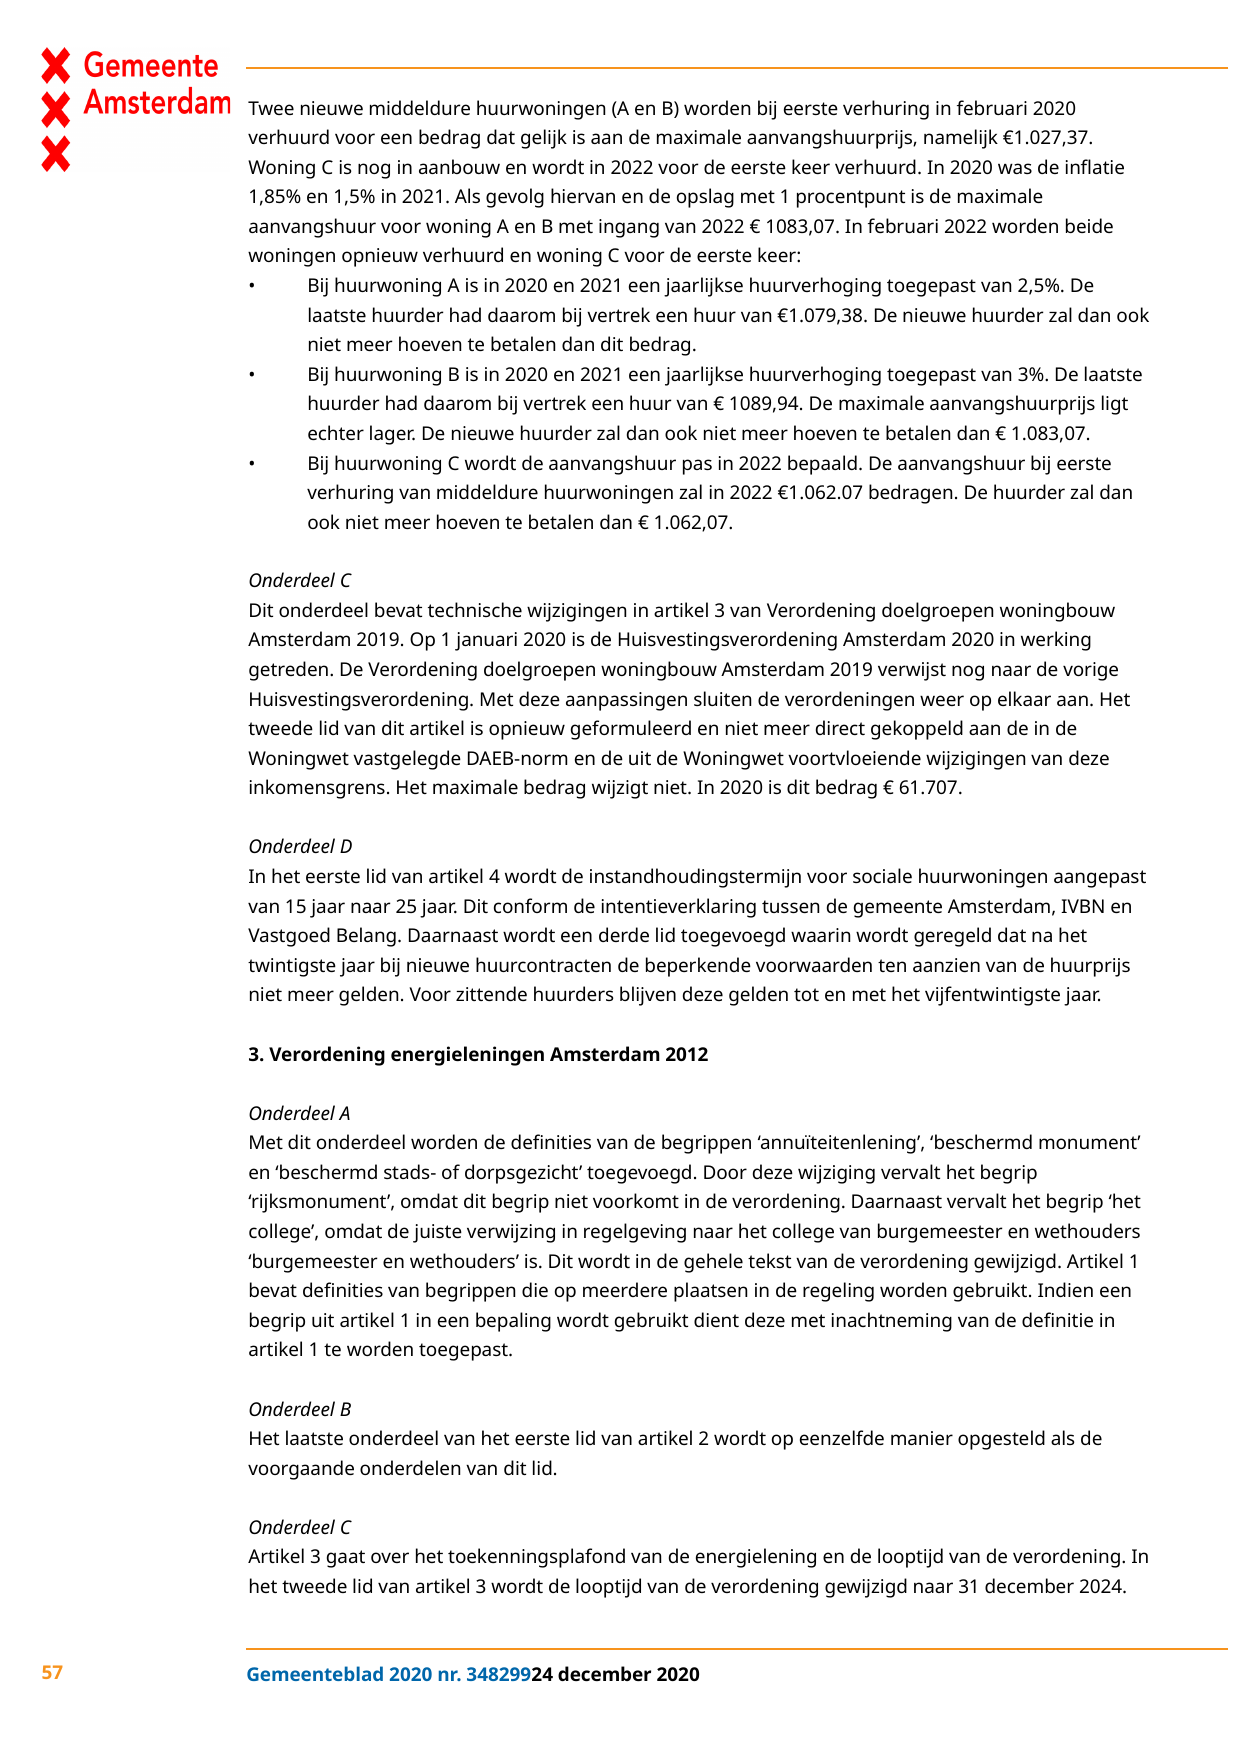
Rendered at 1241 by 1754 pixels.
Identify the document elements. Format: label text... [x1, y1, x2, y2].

text Met dit onderdeel worden de definities van de begrippen ‘annuïteitenlening’, ‘beschermd monument’ en ‘beschermd stads- of dorpsgezicht’ toegevoegd. Door deze wijziging vervalt het begrip ‘rijksmonument’, omdat dit begrip niet voorkomt in de verordening. Daarnaast vervalt het begrip ‘het college’, omdat de juiste verwijzing in regelgeving naar het college van burgemeester en wethouders ‘burgemeester en wethouders’ is. Dit wordt in de gehele tekst van de verordening gewijzigd. Artikel 1 bevat definities van begrippen die op meerdere plaatsen in de regeling worden gebruikt. Indien een begrip uit artikel 1 in een bepaling wordt gebruikt dient deze met inachtneming van de definitie in artikel 1 te worden toegepast. [248, 1129, 1152, 1362]
table_header Twee nieuwe middeldure huurwoningen (A en B) worden bij eerste verhuring in februari 2020 verhuurd voor een bedrag dat gelijk is aan de maximale aanvangshuurprijs, namelijk €1.027,37. Woning C is nog in aanbouw en wordt in 2022 voor de eerste keer verhuurd. In 2020 was de inflatie 1,85% en 1,5% in 2021. Als gevolg hiervan en de opslag met 1 procentpunt is de maximale aanvangshuur voor woning A en B met ingang van 2022 € 1083,07. In februari 2022 worden beide woningen opnieuw verhuurd en woning C voor de eerste keer: Bij huurwoning A is in 2020 en 2021 een jaarlijkse huurverhoging toegepast van 2,5%. De laatste huurder had daarom bij vertrek een huur van €1.079,38. De nieuwe huurder zal dan ook niet meer hoeven te betalen dan dit bedrag. Bij huurwoning B is in 2020 en 2021 een jaarlijkse huurverhoging toegepast van 3%. De laatste huurder had daarom bij vertrek een huur van € 1089,94. De maximale aanvangshuurprijs ligt echter lager. De nieuwe huurder zal dan ook niet meer hoeven te betalen dan € 1.083,07. Bij huurwoning C wordt de aanvangshuur pas in 2022 bepaald. De aanvangshuur bij eerste verhuring van middeldure huurwoningen zal in 2022 €1.062.07 bedragen. De huurder zal dan ook niet meer hoeven te betalen dan € 1.062,07. [248, 95, 1152, 535]
text In het eerste lid van artikel 4 wordt de instandhoudingstermijn voor sociale huurwoningen aangepast van 15 jaar naar 25 jaar. Dit conform de intentieverklaring tussen de gemeente Amsterdam, IVBN en Vastgoed Belang. Daarnaast wordt een derde lid toegevoegd waarin wordt geregeld dat na het twintigste jaar bij nieuwe huurcontracten de beperkende voorwaarden ten aanzien van de huurprijs niet meer gelden. Voor zittende huurders blijven deze gelden tot en met het vijfentwintigste jaar. [248, 863, 1152, 1007]
picture [41, 47, 231, 172]
text Onderdeel A [248, 1100, 1152, 1126]
text 3. Verordening energieleningen Amsterdam 2012 [248, 1041, 1152, 1067]
text Artikel 3 gaat over het toekenningsplafond van de energielening en de looptijd van de verordening. In het tweede lid van artikel 3 wordt de looptijd van de verordening gewijzigd naar 31 december 2024. [248, 1544, 1152, 1599]
text Onderdeel D [248, 834, 1152, 859]
text Onderdeel B [248, 1396, 1152, 1422]
text Het laatste onderdeel van het eerste lid van artikel 2 wordt op eenzelfde manier opgesteld als de voorgaande onderdelen van dit lid. [248, 1425, 1152, 1481]
text Onderdeel C [248, 1514, 1152, 1540]
text Onderdeel C [248, 567, 1152, 593]
text Dit onderdeel bevat technische wijzigingen in artikel 3 van Verordening doelgroepen woningbouw Amsterdam 2019. Op 1 januari 2020 is de Huisvestingsverordening Amsterdam 2020 in werking getreden. De Verordening doelgroepen woningbouw Amsterdam 2019 verwijst nog naar de vorige Huisvestingsverordening. Met deze aanpassingen sluiten de verordeningen weer op elkaar aan. Het tweede lid van dit artikel is opnieuw geformuleerd en niet meer direct gekoppeld aan de in de Woningwet vastgelegde DAEB-norm en de uit de Woningwet voortvloeiende wijzigingen van deze inkomensgrens. Het maximale bedrag wijzigt niet. In 2020 is dit bedrag € 61.707. [248, 597, 1152, 800]
